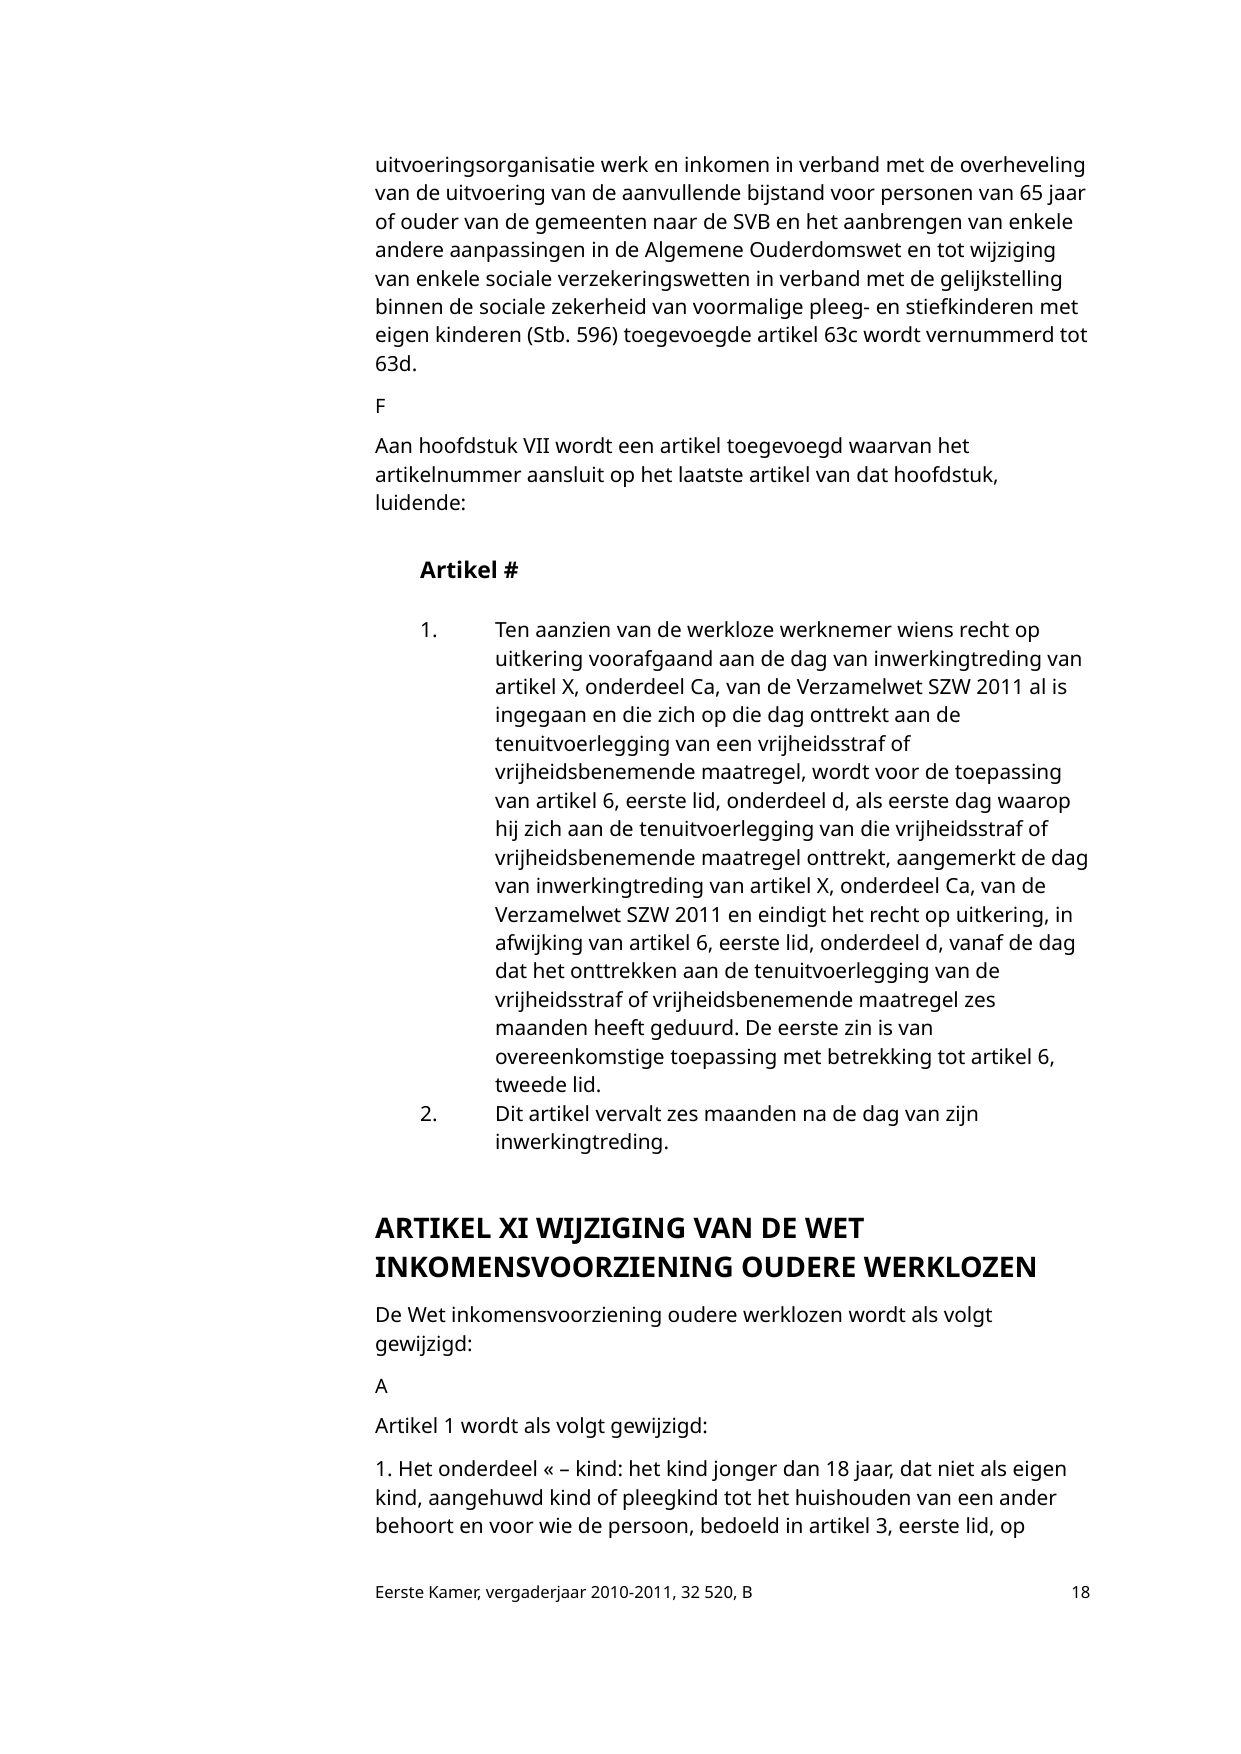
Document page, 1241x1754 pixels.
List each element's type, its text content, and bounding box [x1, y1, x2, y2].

text F [375, 392, 1090, 419]
list Dit artikel vervalt zes maanden na de dag van zijn inwerkingtreding. [420, 1099, 1090, 1156]
text uitvoeringsorganisatie werk en inkomen in verband met de overheveling van de uitvoering van de aanvullende bijstand voor personen van 65 jaar of ouder van de gemeenten naar de SVB en het aanbrengen van enkele andere aanpassingen in de Algemene Ouderdomswet en tot wijziging van enkele sociale verzekeringswetten in verband met de gelijkstelling binnen de sociale zekerheid van voormalige pleeg- en stiefkinderen met eigen kinderen (Stb. 596) toegevoegde artikel 63c wordt vernummerd tot 63d. [375, 150, 1090, 377]
text Artikel 1 wordt als volgt gewijzigd: [375, 1411, 1090, 1439]
subtitle ARTIKEL XI WIJZIGING VAN DE WET INKOMENSVOORZIENING OUDERE WERKLOZEN [375, 1208, 1090, 1285]
text De Wet inkomensvoorziening oudere werklozen wordt als volgt gewijzigd: [375, 1300, 1090, 1357]
list Ten aanzien van de werkloze werknemer wiens recht op uitkering voorafgaand aan de dag van inwerkingtreding van artikel X, onderdeel Ca, van de Verzamelwet SZW 2011 al is ingegaan en die zich op die dag onttrekt aan de tenuitvoerlegging van een vrijheidsstraf of vrijheidsbenemende maatregel, wordt voor de toepassing van artikel 6, eerste lid, onderdeel d, als eerste dag waarop hij zich aan de tenuitvoerlegging van die vrijheidsstraf of vrijheidsbenemende maatregel onttrekt, aangemerkt de dag van inwerkingtreding van artikel X, onderdeel Ca, van de Verzamelwet SZW 2011 en eindigt het recht op uitkering, in afwijking van artikel 6, eerste lid, onderdeel d, vanaf de dag dat het onttrekken aan de tenuitvoerlegging van de vrijheidsstraf of vrijheidsbenemende maatregel zes maanden heeft geduurd. De eerste zin is van overeenkomstige toepassing met betrekking tot artikel 6, tweede lid. [420, 615, 1090, 1099]
text 1. Het onderdeel « – kind: het kind jonger dan 18 jaar, dat niet als eigen kind, aangehuwd kind of pleegkind tot het huishouden van een ander behoort en voor wie de persoon, bedoeld in artikel 3, eerste lid, op [375, 1454, 1090, 1540]
subtitle Artikel # [420, 554, 1090, 585]
text A [375, 1372, 1090, 1399]
text Aan hoofdstuk VII wordt een artikel toegevoegd waarvan het artikelnummer aansluit op het laatste artikel van dat hoofdstuk, luidende: [375, 431, 1090, 517]
